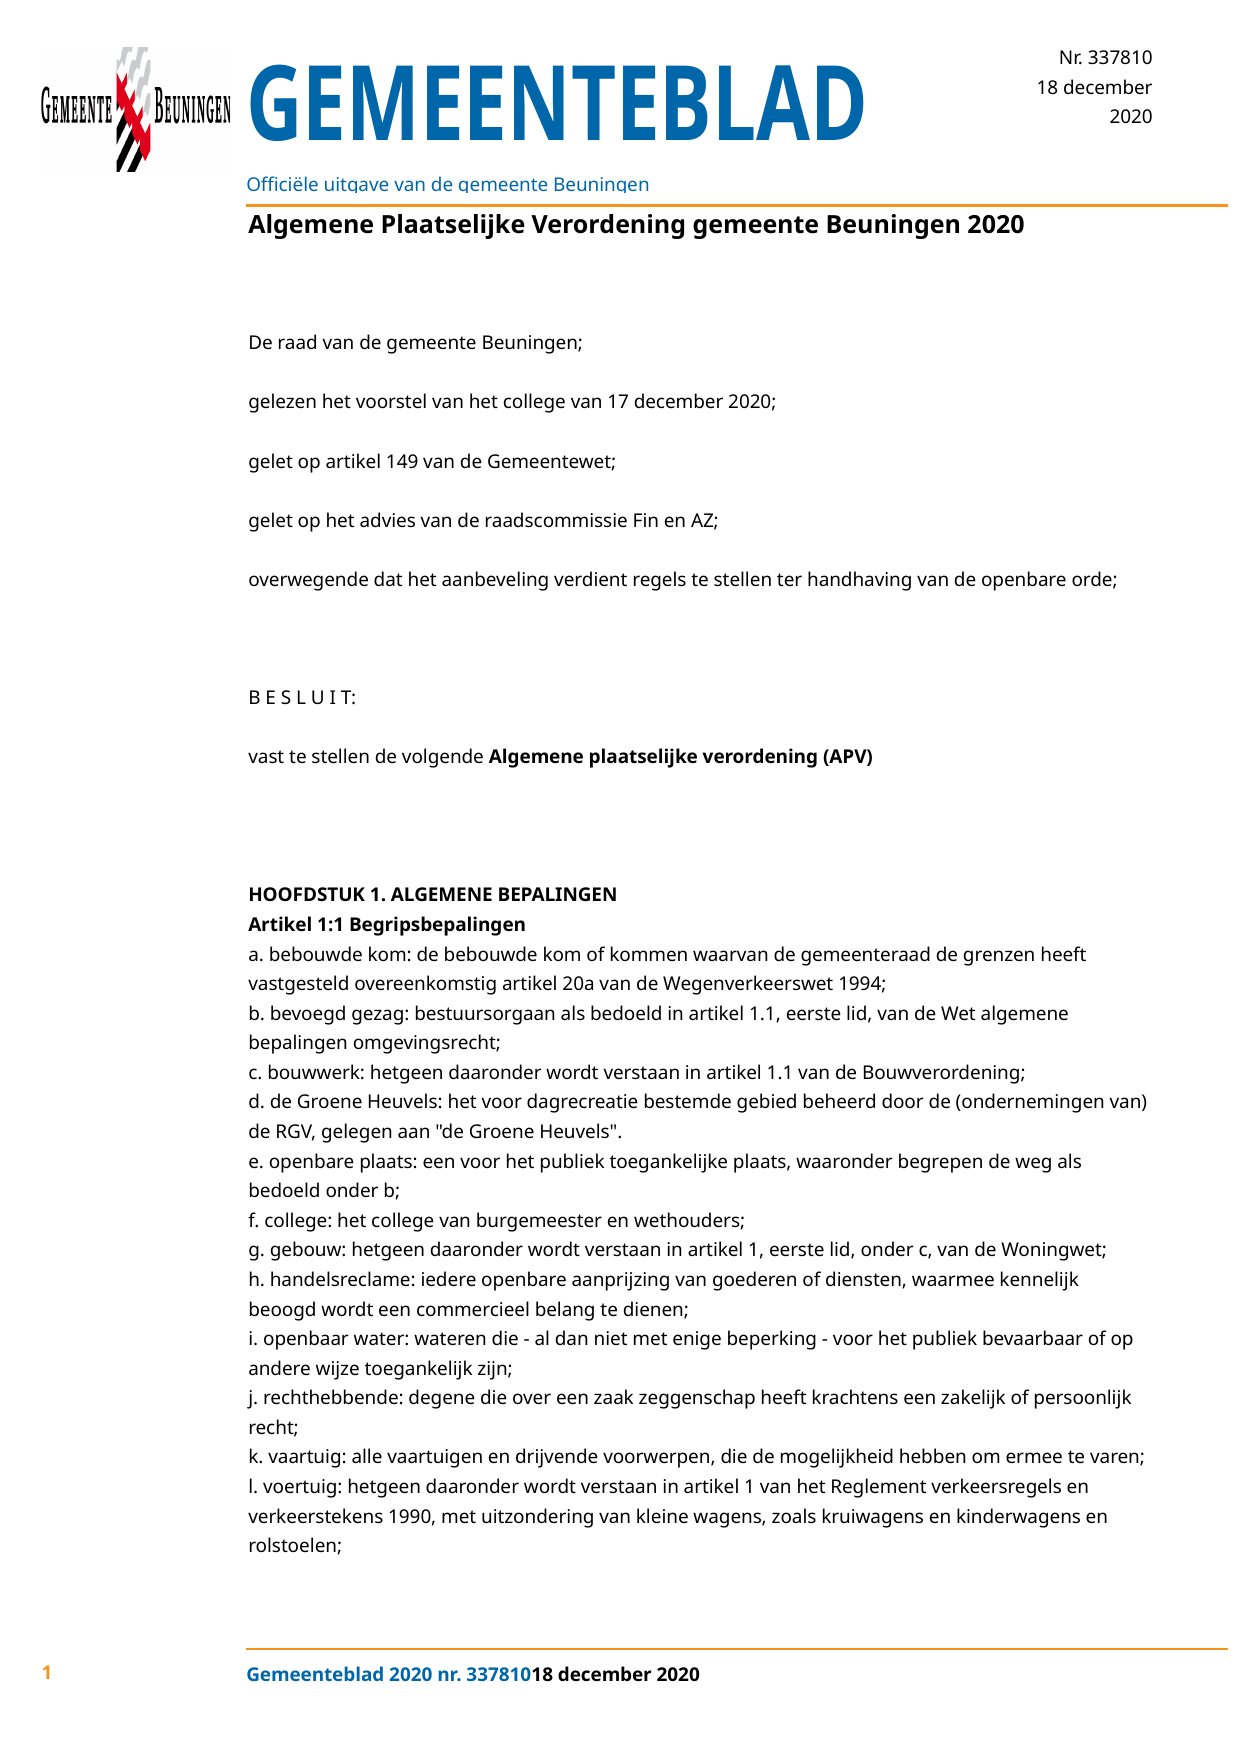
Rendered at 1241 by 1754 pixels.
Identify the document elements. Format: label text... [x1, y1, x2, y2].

text l. voertuig: hetgeen daaronder wordt verstaan in artikel 1 van het Reglement verkeersregels en verkeerstekens 1990, met uitzondering van kleine wagens, zoals kruiwagens en kinderwagens en rolstoelen; [248, 1473, 1152, 1558]
text d. de Groene Heuvels: het voor dagrecreatie bestemde gebied beheerd door de (ondernemingen van) de RGV, gelegen aan "de Groene Heuvels". [248, 1089, 1152, 1144]
text g. gebouw: hetgeen daaronder wordt verstaan in artikel 1, eerste lid, onder c, van de Woningwet; [248, 1237, 1152, 1262]
text k. vaartuig: alle vaartuigen en drijvende voorwerpen, die de mogelijkheid hebben om ermee te varen; [248, 1444, 1152, 1469]
text B E S L U I T: [248, 684, 1152, 710]
text gelet op artikel 149 van de Gemeentewet; [248, 448, 1152, 473]
text HOOFDSTUK 1. ALGEMENE BEPALINGEN [248, 882, 1152, 907]
text overwegende dat het aanbeveling verdient regels te stellen ter handhaving van de openbare orde; [248, 566, 1152, 592]
text gelezen het voorstel van het college van 17 december 2020; [248, 389, 1152, 414]
text Algemene Plaatselijke Verordening gemeente Beuningen 2020 [248, 207, 1152, 241]
text j. rechthebbende: degene die over een zaak zeggenschap heeft krachtens een zakelijk of persoonlijk recht; [248, 1384, 1152, 1440]
text c. bouwwerk: hetgeen daaronder wordt verstaan in artikel 1.1 van de Bouwverordening; [248, 1059, 1152, 1085]
text De raad van de gemeente Beuningen; [248, 329, 1152, 355]
text h. handelsreclame: iedere openbare aanprijzing van goederen of diensten, waarmee kennelijk beoogd wordt een commercieel belang te dienen; [248, 1266, 1152, 1322]
picture [41, 47, 231, 172]
text a. bebouwde kom: de bebouwde kom of kommen waarvan de gemeenteraad de grenzen heeft vastgesteld overeenkomstig artikel 20a van de Wegenverkeerswet 1994; [248, 941, 1152, 996]
text Artikel 1:1 Begripsbepalingen [248, 911, 1152, 937]
text gelet op het advies van de raadscommissie Fin en AZ; [248, 507, 1152, 533]
text i. openbaar water: wateren die - al dan niet met enige beperking - voor het publiek bevaarbaar of op andere wijze toegankelijk zijn; [248, 1325, 1152, 1381]
text e. openbare plaats: een voor het publiek toegankelijke plaats, waaronder begrepen de weg als bedoeld onder b; [248, 1148, 1152, 1203]
text f. college: het college van burgemeester en wethouders; [248, 1207, 1152, 1233]
text vast te stellen de volgende Algemene plaatselijke verordening (APV) [248, 744, 1152, 769]
text b. bevoegd gezag: bestuursorgaan als bedoeld in artikel 1.1, eerste lid, van de Wet algemene bepalingen omgevingsrecht; [248, 1000, 1152, 1055]
